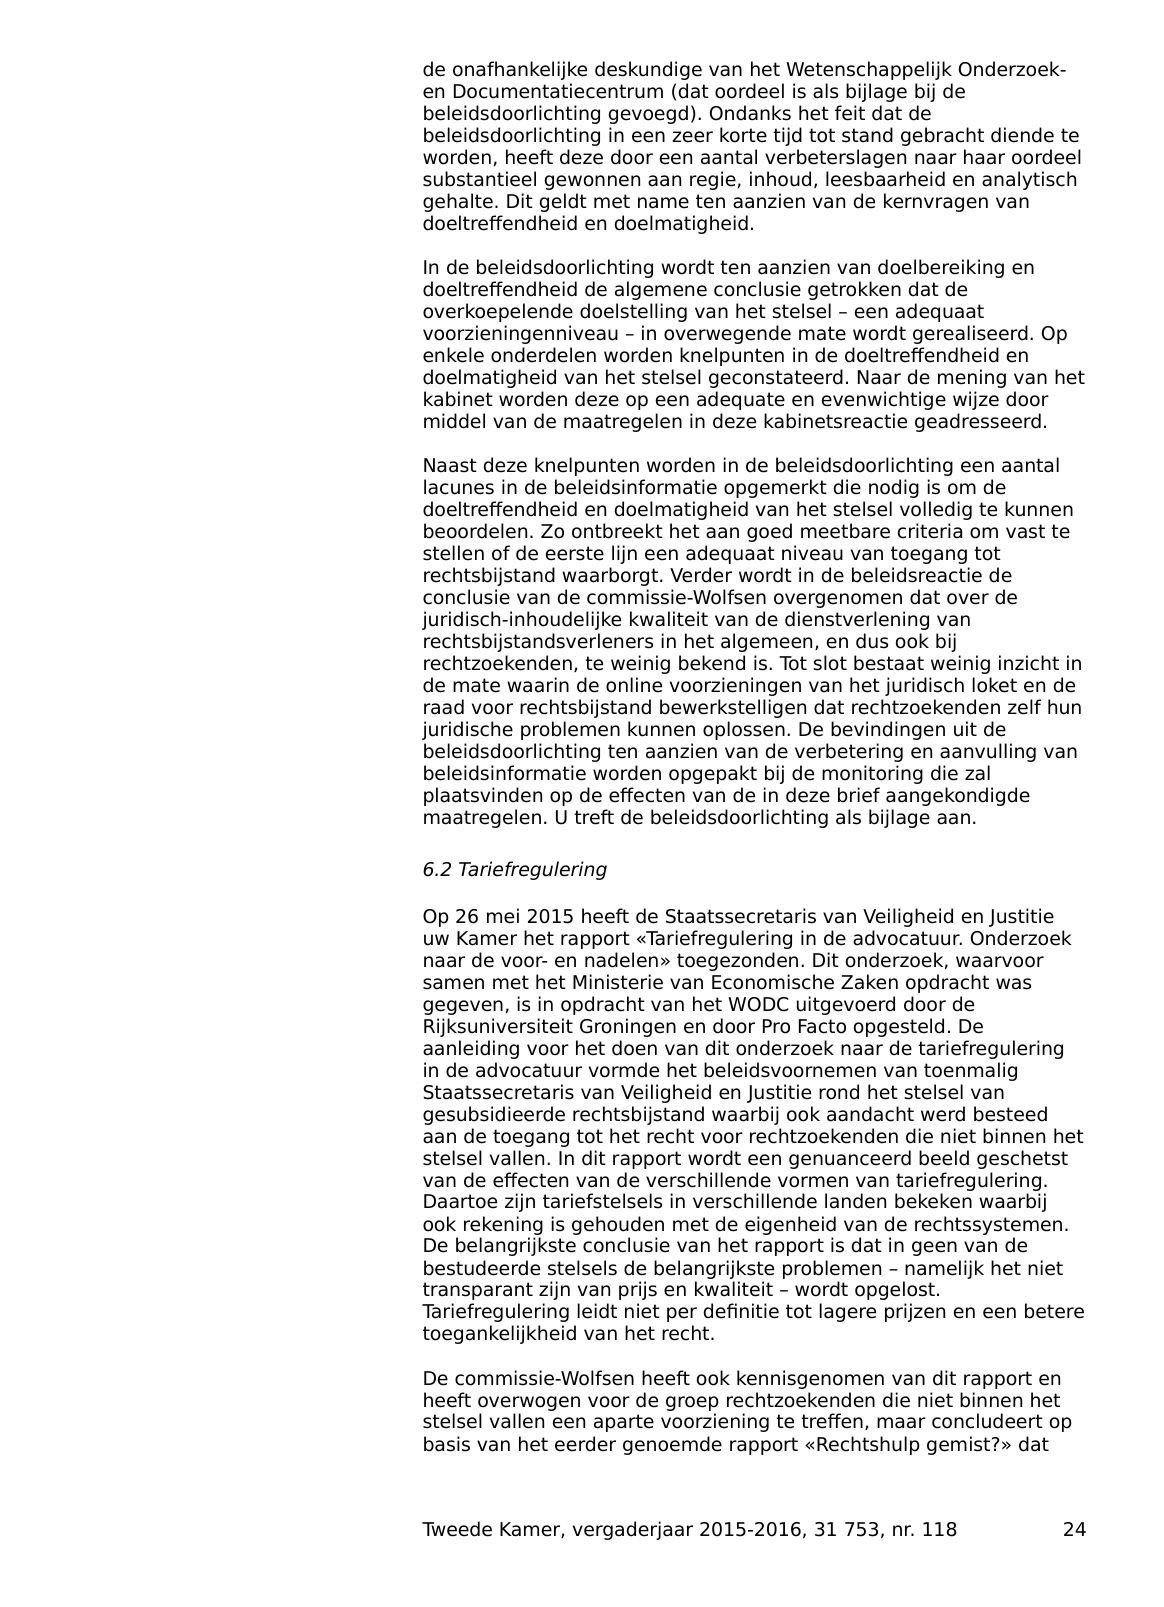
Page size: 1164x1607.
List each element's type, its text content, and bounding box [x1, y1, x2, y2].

text In de beleidsdoorlichting wordt ten aanzien van doelbereiking en doeltreffendheid de algemene conclusie getrokken dat de overkoepelende doelstelling van het stelsel – een adequaat voorzieningenniveau – in overwegende mate wordt gerealiseerd. Op enkele onderdelen worden knelpunten in de doeltreffendheid en doelmatigheid van het stelsel geconstateerd. Naar de mening van het kabinet worden deze op een adequate en evenwichtige wijze door middel van de maatregelen in deze kabinetsreactie geadresseerd. [422, 257, 1087, 433]
text de onafhankelijke deskundige van het Wetenschappelijk Onderzoek- en Documentatiecentrum (dat oordeel is als bijlage bij de beleidsdoorlichting gevoegd). Ondanks het feit dat de beleidsdoorlichting in een zeer korte tijd tot stand gebracht diende te worden, heeft deze door een aantal verbeterslagen naar haar oordeel substantieel gewonnen aan regie, inhoud, leesbaarheid en analytisch gehalte. Dit geldt met name ten aanzien van de kernvragen van doeltreffendheid en doelmatigheid. [422, 59, 1087, 235]
text Naast deze knelpunten worden in de beleidsdoorlichting een aantal lacunes in de beleidsinformatie opgemerkt die nodig is om de doeltreffendheid en doelmatigheid van het stelsel volledig te kunnen beoordelen. Zo ontbreekt het aan goed meetbare criteria om vast te stellen of de eerste lijn een adequaat niveau van toegang tot rechtsbijstand waarborgt. Verder wordt in de beleidsreactie de conclusie van de commissie-Wolfsen overgenomen dat over de juridisch-inhoudelijke kwaliteit van de dienstverlening van rechtsbijstandsverleners in het algemeen, en dus ook bij rechtzoekenden, te weinig bekend is. Tot slot bestaat weinig inzicht in de mate waarin de online voorzieningen van het juridisch loket en de raad voor rechtsbijstand bewerkstelligen dat rechtzoekenden zelf hun juridische problemen kunnen oplossen. De bevindingen uit de beleidsdoorlichting ten aanzien van de verbetering en aanvulling van beleidsinformatie worden opgepakt bij de monitoring die zal plaatsvinden op de effecten van de in deze brief aangekondigde maatregelen. U treft de beleidsdoorlichting als bijlage aan. [422, 455, 1087, 829]
text De commissie-Wolfsen heeft ook kennisgenomen van dit rapport en heeft overwogen voor de groep rechtzoekenden die niet binnen het stelsel vallen een aparte voorziening te treffen, maar concludeert op basis van het eerder genoemde rapport «Rechtshulp gemist?» dat [422, 1367, 1087, 1455]
subtitle 6.2 Tariefregulering [422, 859, 1087, 881]
text Op 26 mei 2015 heeft de Staatssecretaris van Veiligheid en Justitie uw Kamer het rapport «Tariefregulering in de advocatuur. Onderzoek naar de voor- en nadelen» toegezonden. Dit onderzoek, waarvoor samen met het Ministerie van Economische Zaken opdracht was gegeven, is in opdracht van het WODC uitgevoerd door de Rijksuniversiteit Groningen en door Pro Facto opgesteld. De aanleiding voor het doen van dit onderzoek naar de tariefregulering in de advocatuur vormde het beleidsvoornemen van toenmalig Staatssecretaris van Veiligheid en Justitie rond het stelsel van gesubsidieerde rechtsbijstand waarbij ook aandacht werd besteed aan de toegang tot het recht voor rechtzoekenden die niet binnen het stelsel vallen. In dit rapport wordt een genuanceerd beeld geschetst van de effecten van de verschillende vormen van tariefregulering. Daartoe zijn tariefstelsels in verschillende landen bekeken waarbij ook rekening is gehouden met de eigenheid van de rechtssystemen. De belangrijkste conclusie van het rapport is dat in geen van de bestudeerde stelsels de belangrijkste problemen – namelijk het niet transparant zijn van prijs en kwaliteit – wordt opgelost. Tariefregulering leidt niet per definitie tot lagere prijzen en een betere toegankelijkheid van het recht. [422, 906, 1087, 1345]
